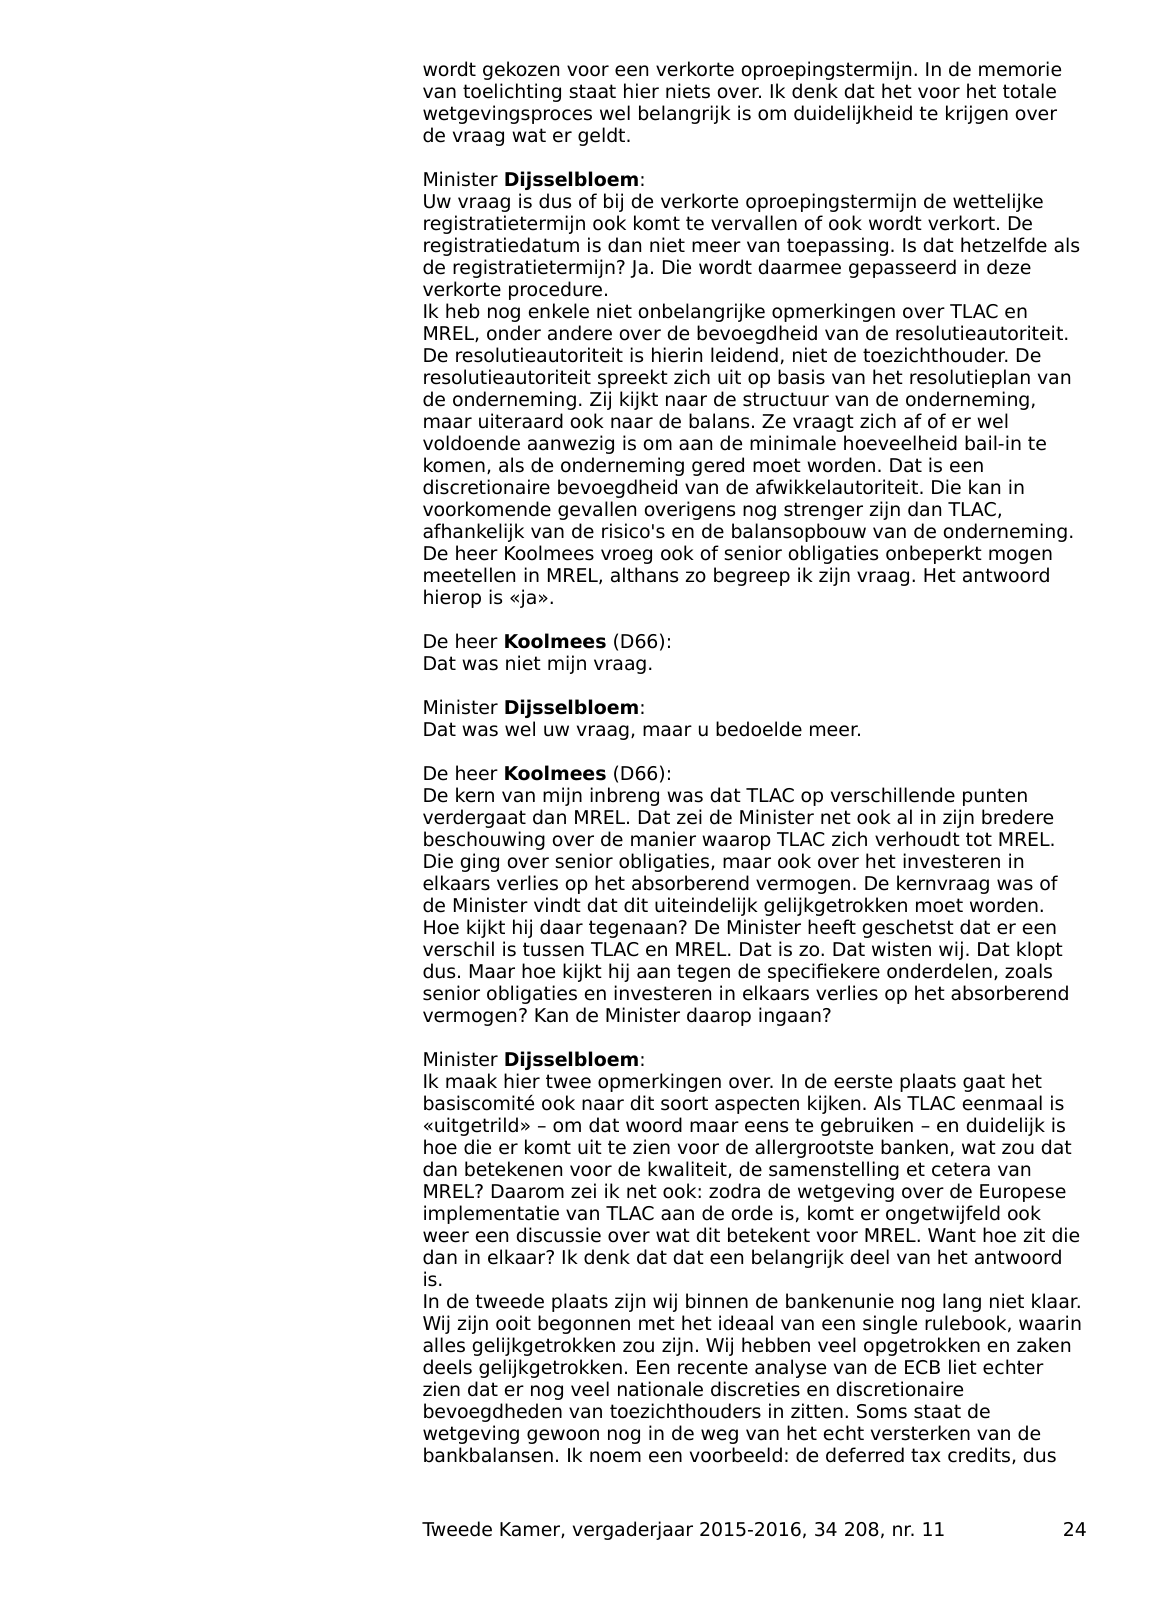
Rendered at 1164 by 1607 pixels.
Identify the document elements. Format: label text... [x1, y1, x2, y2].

text De kern van mijn inbreng was dat TLAC op verschillende punten verdergaat dan MREL. Dat zei de Minister net ook al in zijn bredere beschouwing over de manier waarop TLAC zich verhoudt tot MREL. Die ging over senior obligaties, maar ook over het investeren in elkaars verlies op het absorberend vermogen. De kernvraag was of de Minister vindt dat dit uiteindelijk gelijkgetrokken moet worden. Hoe kijkt hij daar tegenaan? De Minister heeft geschetst dat er een verschil is tussen TLAC en MREL. Dat is zo. Dat wisten wij. Dat klopt dus. Maar hoe kijkt hij aan tegen de specifiekere onderdelen, zoals senior obligaties en investeren in elkaars verlies op het absorberend vermogen? Kan de Minister daarop ingaan? [422, 785, 1087, 1027]
text Ik heb nog enkele niet onbelangrijke opmerkingen over TLAC en MREL, onder andere over de bevoegdheid van de resolutieautoriteit. De resolutieautoriteit is hierin leidend, niet de toezichthouder. De resolutieautoriteit spreekt zich uit op basis van het resolutieplan van de onderneming. Zij kijkt naar de structuur van de onderneming, maar uiteraard ook naar de balans. Ze vraagt zich af of er wel voldoende aanwezig is om aan de minimale hoeveelheid bail-in te komen, als de onderneming gered moet worden. Dat is een discretionaire bevoegdheid van de afwikkelautoriteit. Die kan in voorkomende gevallen overigens nog strenger zijn dan TLAC, afhankelijk van de risico's en de balansopbouw van de onderneming. [422, 301, 1087, 543]
text Minister Dijsselbloem: [422, 1049, 1087, 1071]
text Minister Dijsselbloem: [422, 697, 1087, 719]
text De heer Koolmees (D66): [422, 763, 1087, 785]
text Minister Dijsselbloem: [422, 169, 1087, 191]
text Uw vraag is dus of bij de verkorte oproepingstermijn de wettelijke registratietermijn ook komt te vervallen of ook wordt verkort. De registratiedatum is dan niet meer van toepassing. Is dat hetzelfde als de registratietermijn? Ja. Die wordt daarmee gepasseerd in deze verkorte procedure. [422, 191, 1087, 301]
text Ik maak hier twee opmerkingen over. In de eerste plaats gaat het basiscomité ook naar dit soort aspecten kijken. Als TLAC eenmaal is «uitgetrild» – om dat woord maar eens te gebruiken – en duidelijk is hoe die er komt uit te zien voor de allergrootste banken, wat zou dat dan betekenen voor de kwaliteit, de samenstelling et cetera van MREL? Daarom zei ik net ook: zodra de wetgeving over de Europese implementatie van TLAC aan de orde is, komt er ongetwijfeld ook weer een discussie over wat dit betekent voor MREL. Want hoe zit die dan in elkaar? Ik denk dat dat een belangrijk deel van het antwoord is. [422, 1071, 1087, 1291]
text De heer Koolmees vroeg ook of senior obligaties onbeperkt mogen meetellen in MREL, althans zo begreep ik zijn vraag. Het antwoord hierop is «ja». [422, 543, 1087, 609]
text In de tweede plaats zijn wij binnen de bankenunie nog lang niet klaar. Wij zijn ooit begonnen met het ideaal van een single rulebook, waarin alles gelijkgetrokken zou zijn. Wij hebben veel opgetrokken en zaken deels gelijkgetrokken. Een recente analyse van de ECB liet echter zien dat er nog veel nationale discreties en discretionaire bevoegdheden van toezichthouders in zitten. Soms staat de wetgeving gewoon nog in de weg van het echt versterken van de bankbalansen. Ik noem een voorbeeld: de deferred tax credits, dus [422, 1291, 1087, 1467]
text Dat was wel uw vraag, maar u bedoelde meer. [422, 719, 1087, 741]
text wordt gekozen voor een verkorte oproepingstermijn. In de memorie van toelichting staat hier niets over. Ik denk dat het voor het totale wetgevingsproces wel belangrijk is om duidelijkheid te krijgen over de vraag wat er geldt. [422, 59, 1087, 147]
text Dat was niet mijn vraag. [422, 653, 1087, 675]
text De heer Koolmees (D66): [422, 631, 1087, 653]
